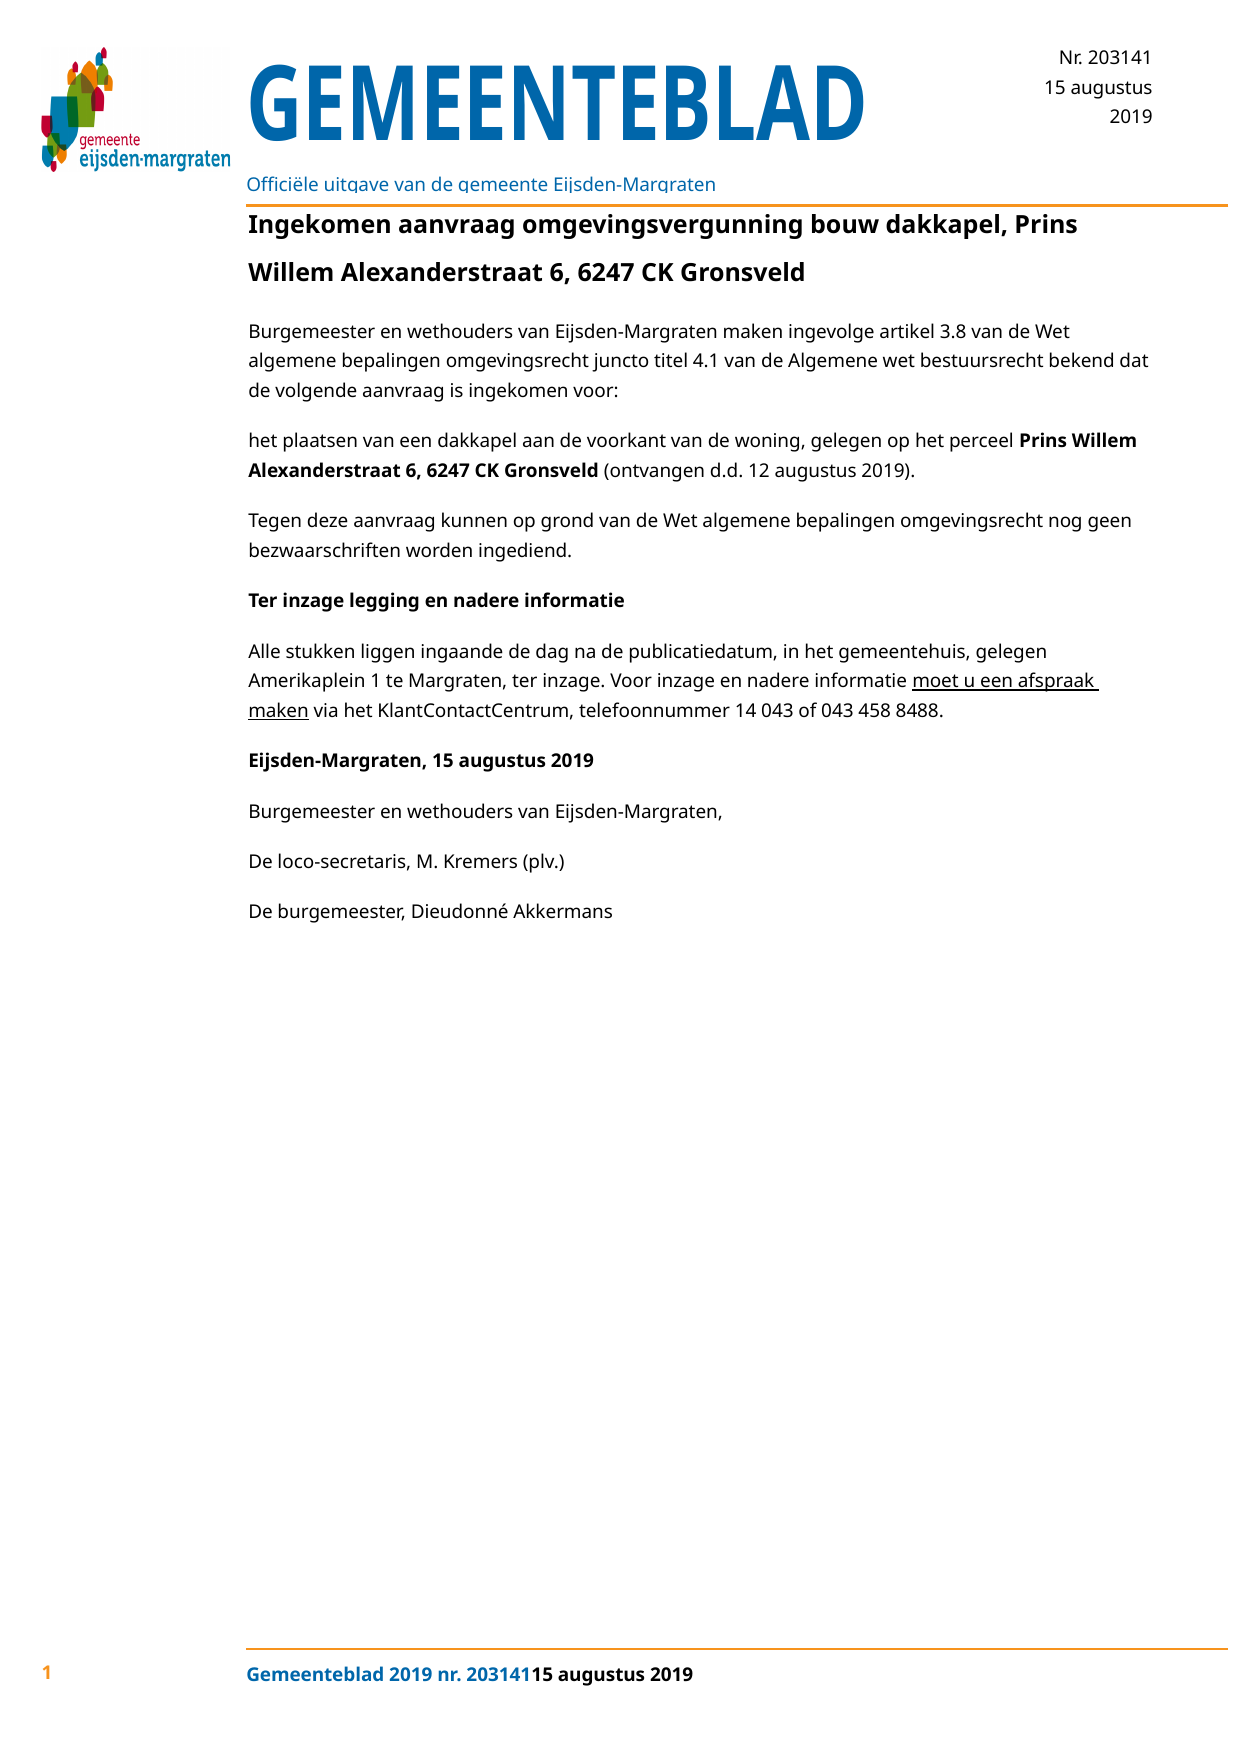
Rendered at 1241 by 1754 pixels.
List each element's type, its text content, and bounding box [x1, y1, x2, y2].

text Burgemeester en wethouders van Eijsden-Margraten, [248, 798, 1152, 824]
text De burgemeester, Dieudonné Akkermans [248, 899, 1152, 924]
picture [41, 47, 231, 172]
text Ter inzage legging en nadere informatie [248, 587, 1152, 613]
text het plaatsen van een dakkapel aan de voorkant van de woning, gelegen op het perceel Prins Willem Alexanderstraat 6, 6247 CK Gronsveld (ontvangen d.d. 12 augustus 2019). [248, 427, 1152, 483]
text Alle stukken liggen ingaande de dag na de publicatiedatum, in het gemeentehuis, gelegen Amerikaplein 1 te Margraten, ter inzage. Voor inzage en nadere informatie moet u een afspraak maken via het KlantContactCentrum, telefoonnummer 14 043 of 043 458 8488. [248, 638, 1152, 723]
text Burgemeester en wethouders van Eijsden-Margraten maken ingevolge artikel 3.8 van de Wet algemene bepalingen omgevingsrecht juncto titel 4.1 van de Algemene wet bestuursrecht bekend dat de volgende aanvraag is ingekomen voor: [248, 318, 1152, 403]
text Tegen deze aanvraag kunnen op grond van de Wet algemene bepalingen omgevingsrecht nog geen bezwaarschriften worden ingediend. [248, 507, 1152, 563]
text Ingekomen aanvraag omgevingsvergunning bouw dakkapel, Prins Willem Alexanderstraat 6, 6247 CK Gronsveld [248, 207, 1152, 288]
text De loco-secretaris, M. Kremers (plv.) [248, 848, 1152, 874]
text Eijsden-Margraten, 15 augustus 2019 [248, 747, 1152, 773]
